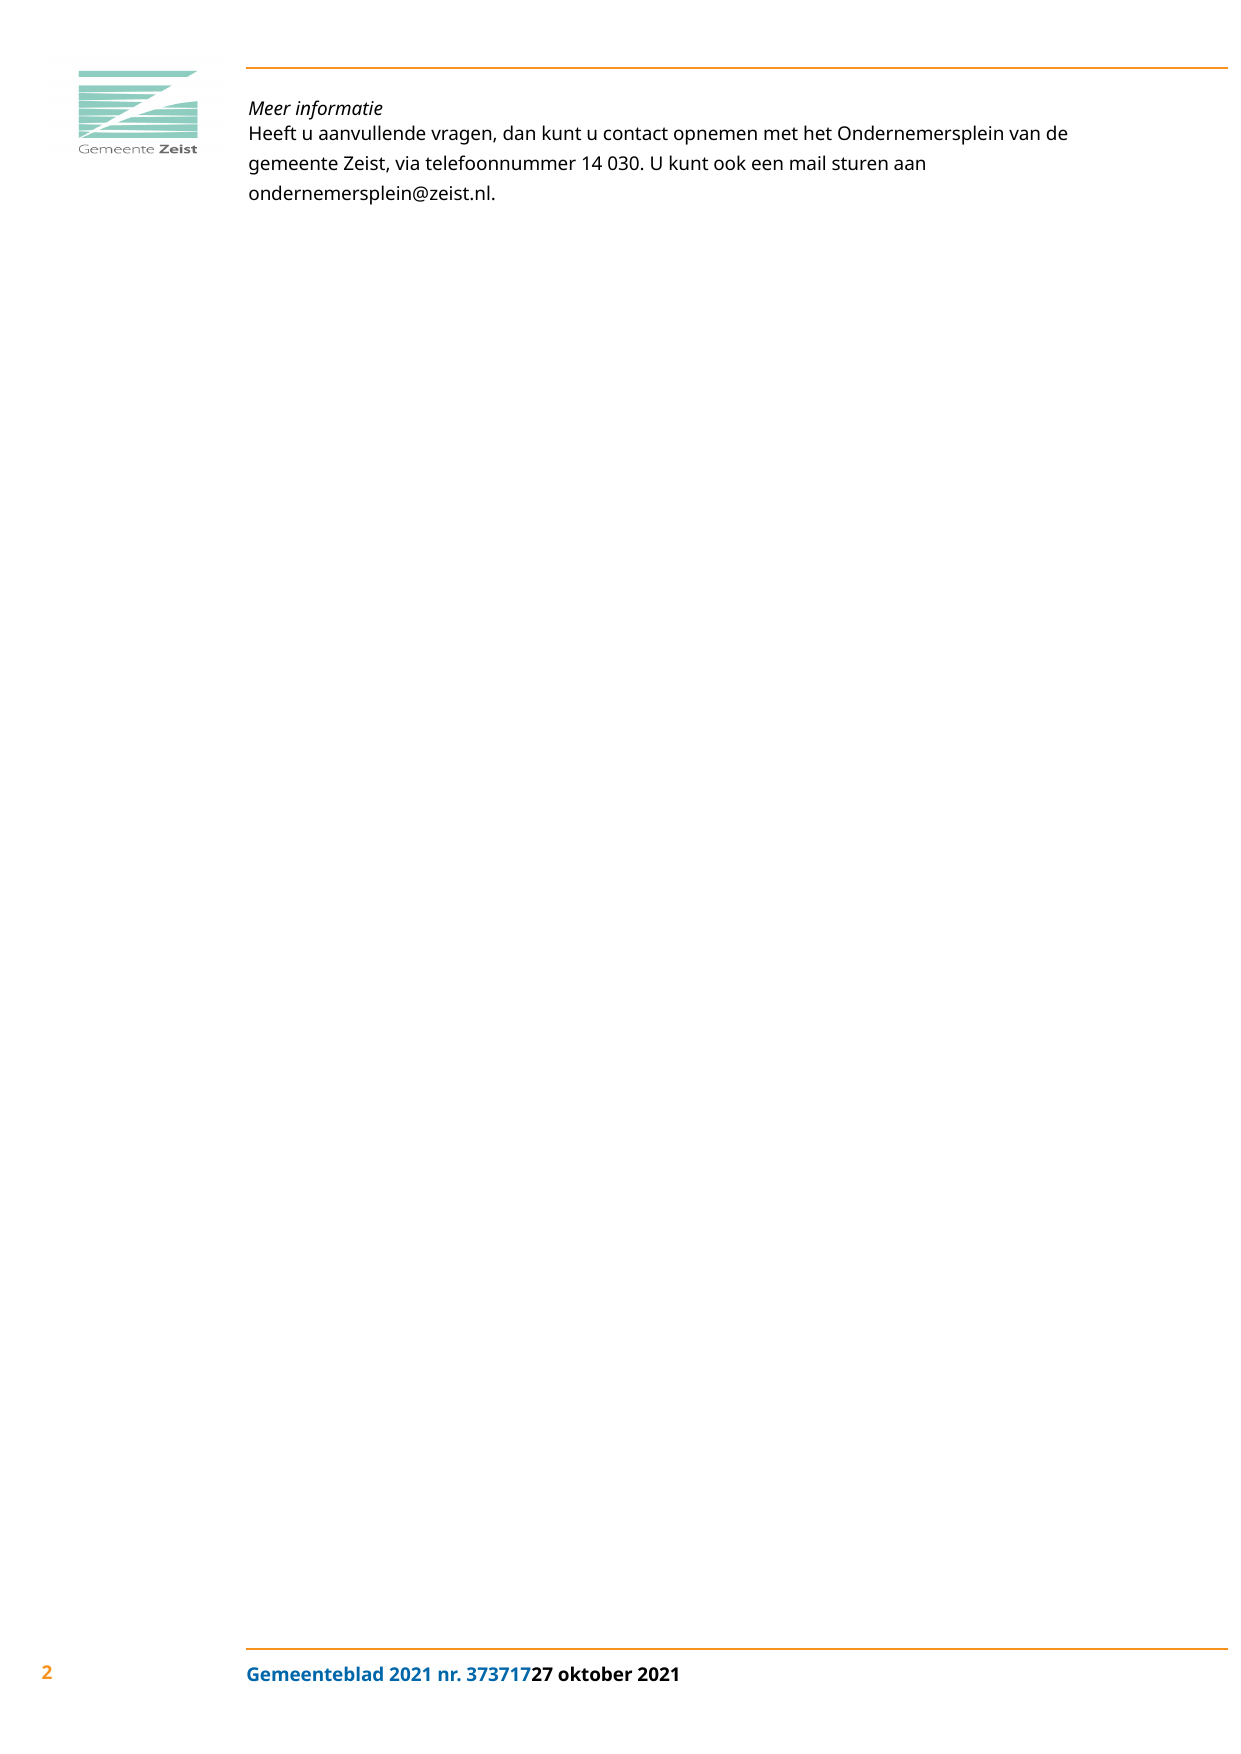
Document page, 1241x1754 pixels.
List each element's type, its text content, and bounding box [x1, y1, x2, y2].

text Heeft u aanvullende vragen, dan kunt u contact opnemen met het Ondernemersplein van de gemeente Zeist, via telefoonnummer 14 030. U kunt ook een mail sturen aan ondernemersplein@zeist.nl. [248, 121, 1152, 205]
picture [41, 47, 231, 172]
text Meer informatie [248, 95, 1152, 121]
